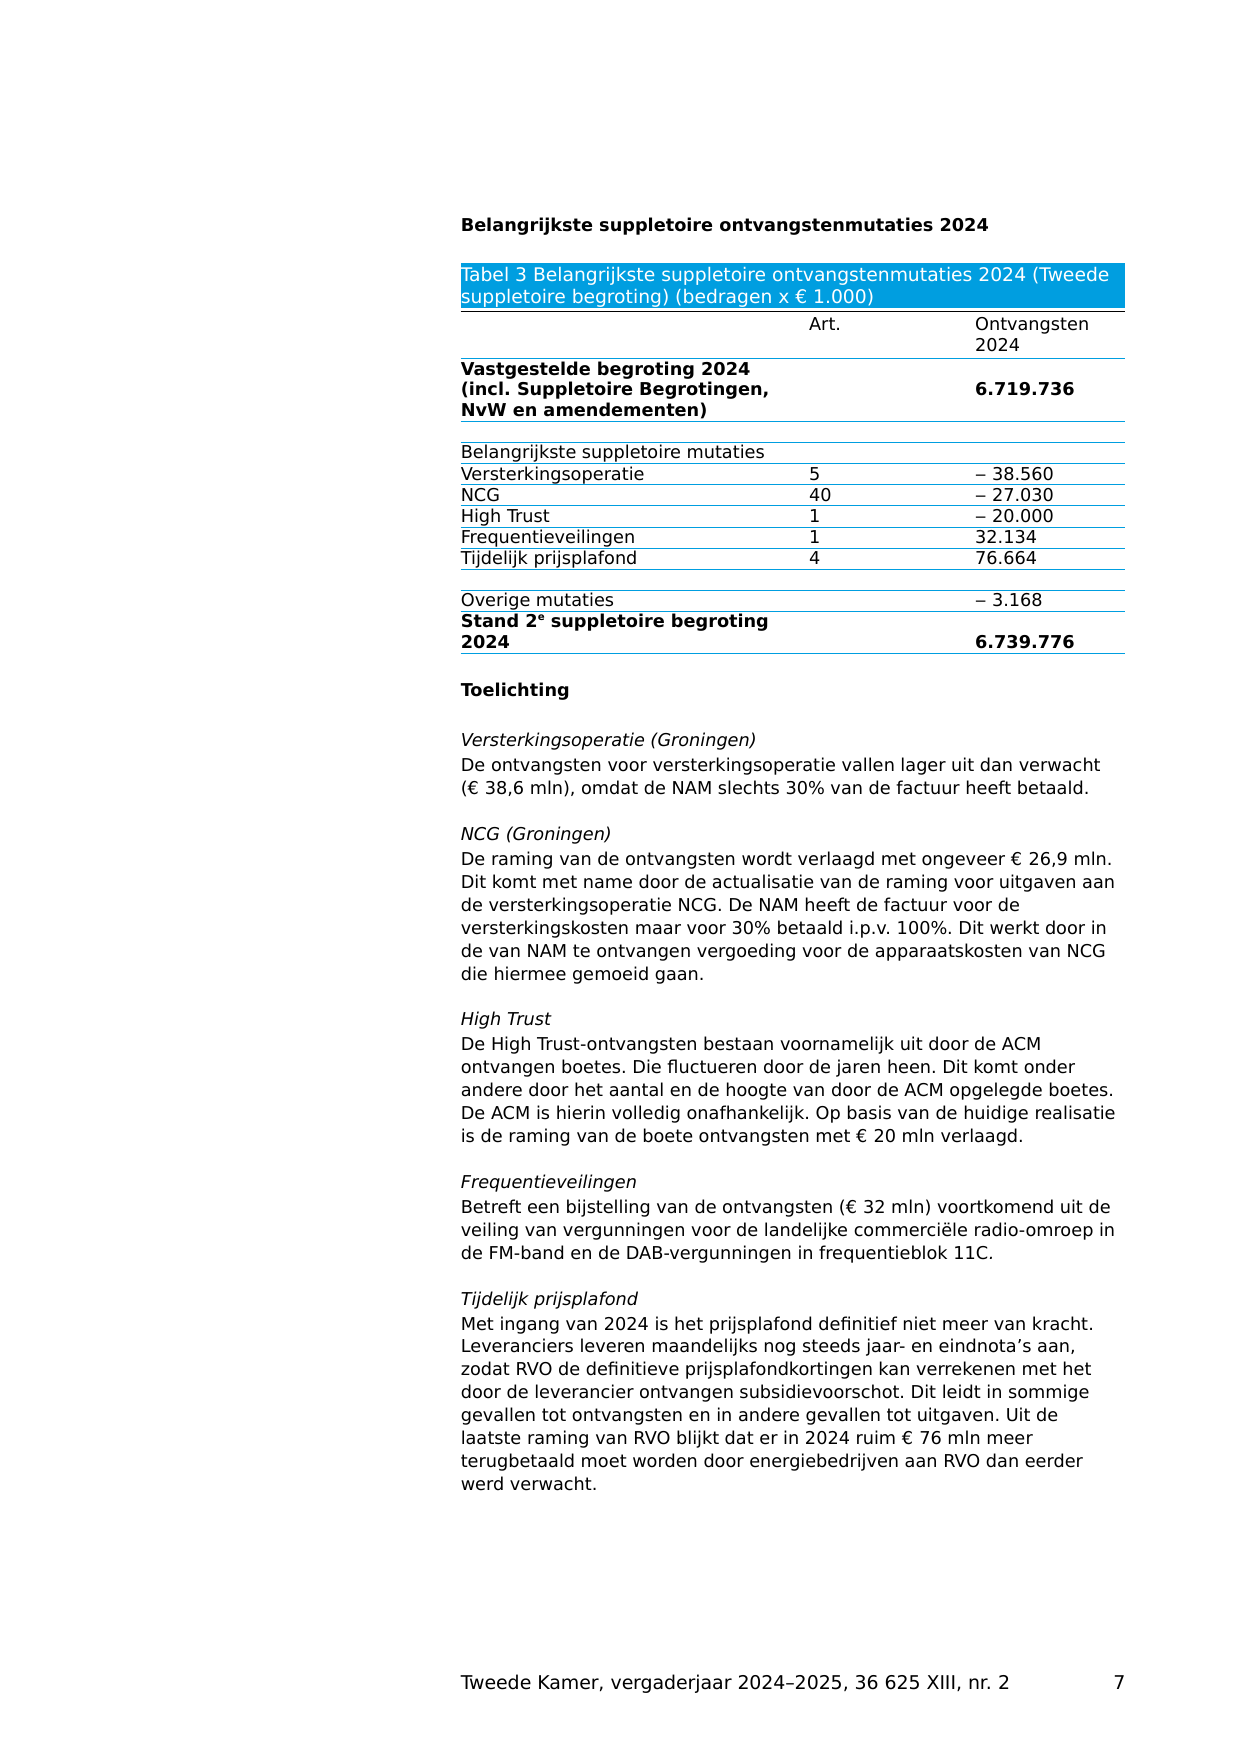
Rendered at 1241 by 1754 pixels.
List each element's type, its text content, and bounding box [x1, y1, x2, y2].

table_cell 76.664 [972, 549, 1125, 569]
table_cell Vastgestelde begroting 2024 (incl. Suppletoire Begrotingen, NvW en amendementen) [461, 359, 806, 421]
text Betreft een bijstelling van de ontvangsten (€ 32 mln) voortkomend uit de veiling van vergunningen voor de landelijke commerciële radio-omroep in de FM-band en de DAB-vergunningen in frequentieblok 11C. [461, 1195, 1125, 1264]
text Toelichting [461, 678, 1125, 701]
text Tijdelijk prijsplafond [461, 1287, 1125, 1309]
text NCG (Groningen) [461, 822, 1125, 845]
text De ontvangsten voor versterkingsoperatie vallen lager uit dan verwacht (€ 38,6 mln), omdat de NAM slechts 30% van de factuur heeft betaald. [461, 753, 1125, 799]
table_cell Belangrijkste suppletoire mutaties [461, 443, 806, 463]
table_cell ‒ 20.000 [972, 506, 1125, 526]
table_cell 40 [806, 485, 972, 505]
text Frequentieveilingen [461, 1170, 1125, 1193]
text De raming van de ontvangsten wordt verlaagd met ongeveer € 26,9 mln. Dit komt met name door de actualisatie van de raming voor uitgaven aan de versterkingsoperatie NCG. De NAM heeft de factuur voor de versterkingskosten maar voor 30% betaald i.p.v. 100%. Dit werkt door in de van NAM te ontvangen vergoeding voor de apparaatskosten van NCG die hiermee gemoeid gaan. [461, 847, 1125, 984]
table_cell [806, 612, 972, 653]
text Met ingang van 2024 is het prijsplafond definitief niet meer van kracht. Leveranciers leveren maandelijks nog steeds jaar- en eindnota’s aan, zodat RVO de definitieve prijsplafondkortingen kan verrekenen met het door de leverancier ontvangen subsidievoorschot. Dit leidt in sommige gevallen tot ontvangsten en in andere gevallen tot uitgaven. Uit de laatste raming van RVO blijkt dat er in 2024 ruim € 76 mln meer terugbetaald moet worden door energiebedrijven aan RVO dan eerder werd verwacht. [461, 1312, 1125, 1495]
table_cell Ontvangsten 2024 [972, 312, 1125, 358]
table_cell 32.134 [972, 528, 1125, 547]
table_cell [461, 422, 806, 442]
table_cell [972, 443, 1125, 463]
table_cell Art. [806, 312, 972, 358]
table_cell [972, 570, 1125, 590]
table_cell ‒ 27.030 [972, 485, 1125, 505]
table_cell 6.739.776 [972, 612, 1125, 653]
text High Trust [461, 1007, 1125, 1030]
table_cell [461, 312, 806, 358]
table_cell 1 [806, 528, 972, 547]
text Belangrijkste suppletoire ontvangstenmutaties 2024 [461, 213, 1125, 236]
table_cell Frequentieveilingen [461, 528, 806, 547]
table_cell [972, 422, 1125, 442]
table_cell 6.719.736 [972, 359, 1125, 421]
table_cell [806, 570, 972, 590]
table_cell 4 [806, 549, 972, 569]
table_cell 1 [806, 506, 972, 526]
table_cell NCG [461, 485, 806, 505]
table_cell [806, 422, 972, 442]
table_cell Tijdelijk prijsplafond [461, 549, 806, 569]
table_cell Overige mutaties [461, 591, 806, 611]
table_cell [806, 591, 972, 611]
table_cell [806, 443, 972, 463]
text De High Trust-ontvangsten bestaan voornamelijk uit door de ACM ontvangen boetes. Die fluctueren door de jaren heen. Dit komt onder andere door het aantal en de hoogte van door de ACM opgelegde boetes. De ACM is hierin volledig onafhankelijk. Op basis van de huidige realisatie is de raming van de boete ontvangsten met € 20 mln verlaagd. [461, 1032, 1125, 1147]
table_cell High Trust [461, 506, 806, 526]
table_cell Versterkingsoperatie [461, 464, 806, 484]
table_cell [806, 359, 972, 421]
table_cell [461, 570, 806, 590]
text Versterkingsoperatie (Groningen) [461, 728, 1125, 751]
table_cell Stand 2e suppletoire begroting 2024 [461, 612, 806, 653]
table_cell ‒ 38.560 [972, 464, 1125, 484]
table_cell 5 [806, 464, 972, 484]
table_cell ‒ 3.168 [972, 591, 1125, 611]
